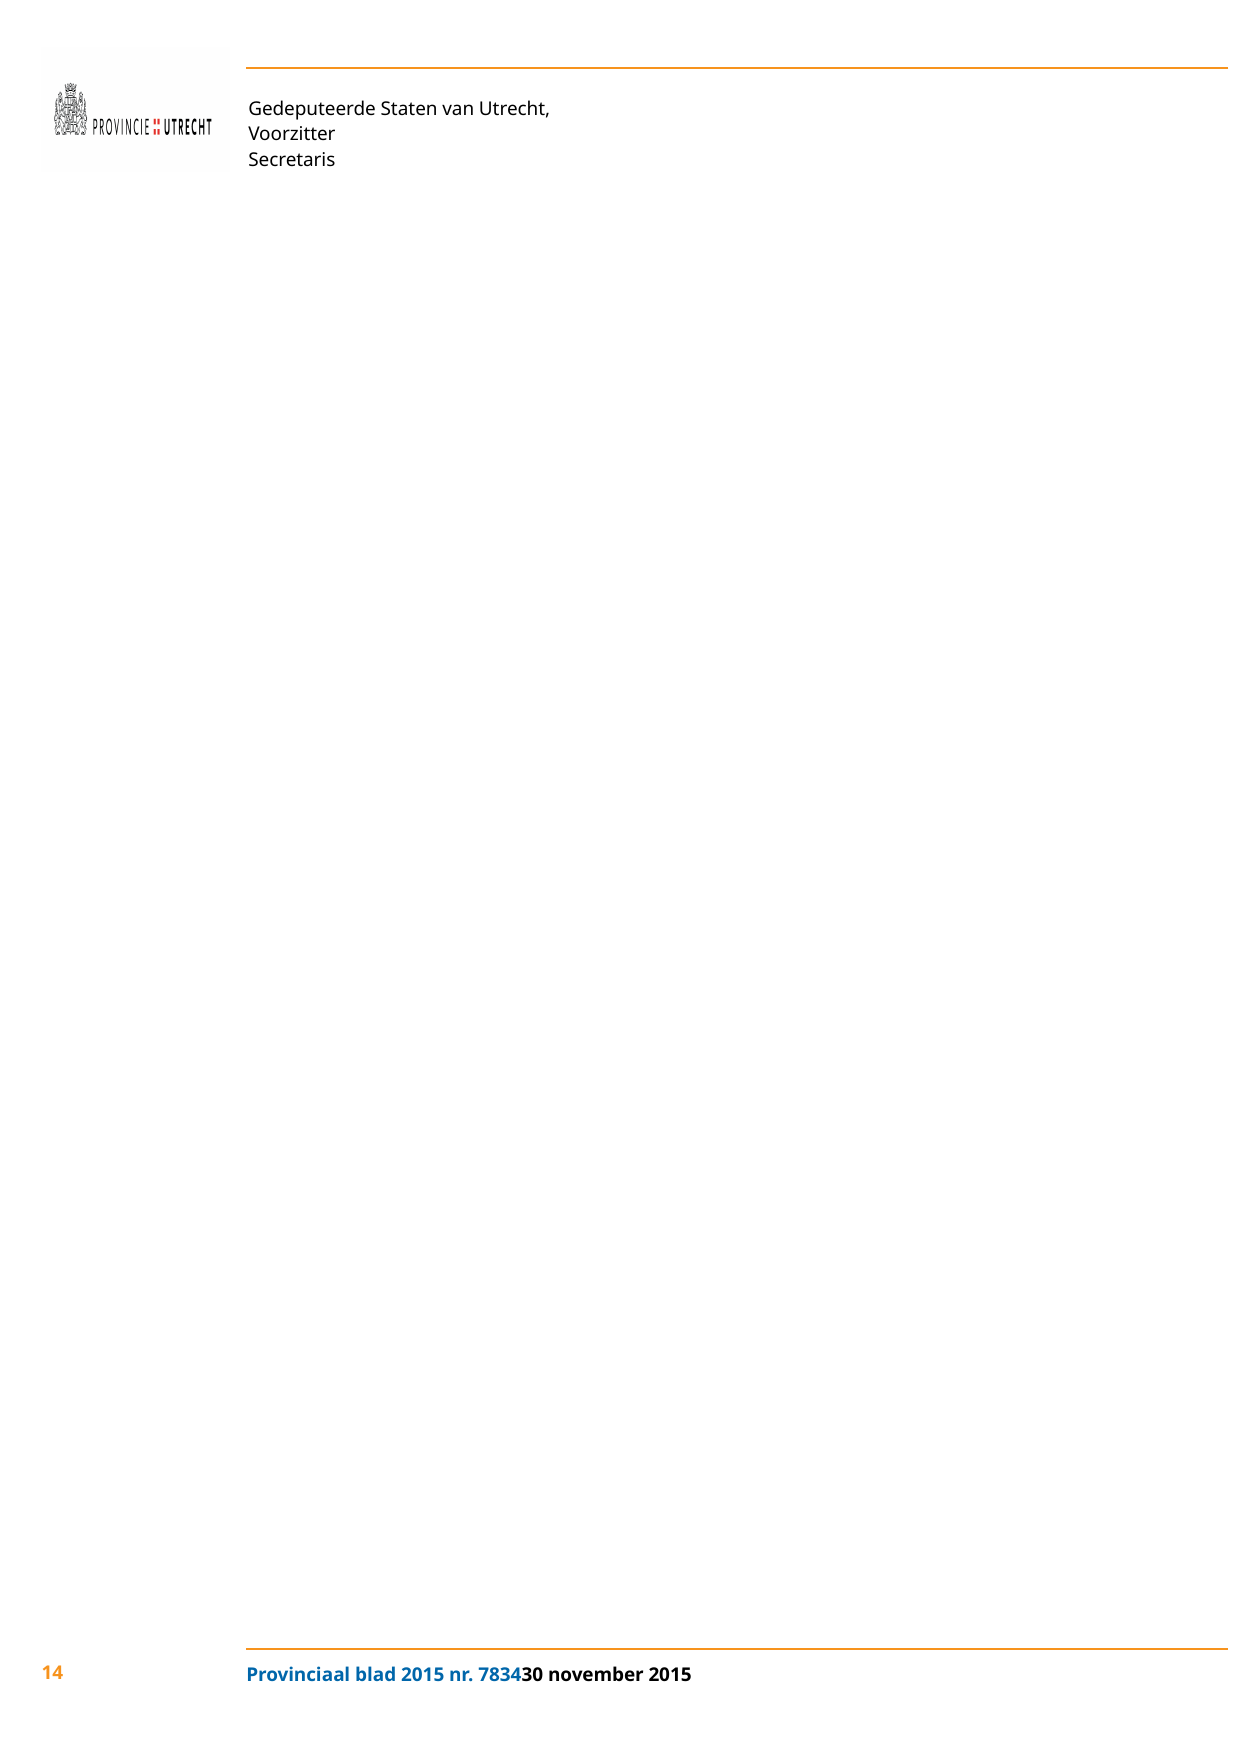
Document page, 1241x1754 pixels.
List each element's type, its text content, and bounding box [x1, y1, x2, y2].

text Secretaris [248, 146, 1152, 172]
text Gedeputeerde Staten van Utrecht, [248, 95, 1152, 121]
picture [41, 47, 231, 172]
text Voorzitter [248, 121, 1152, 146]
